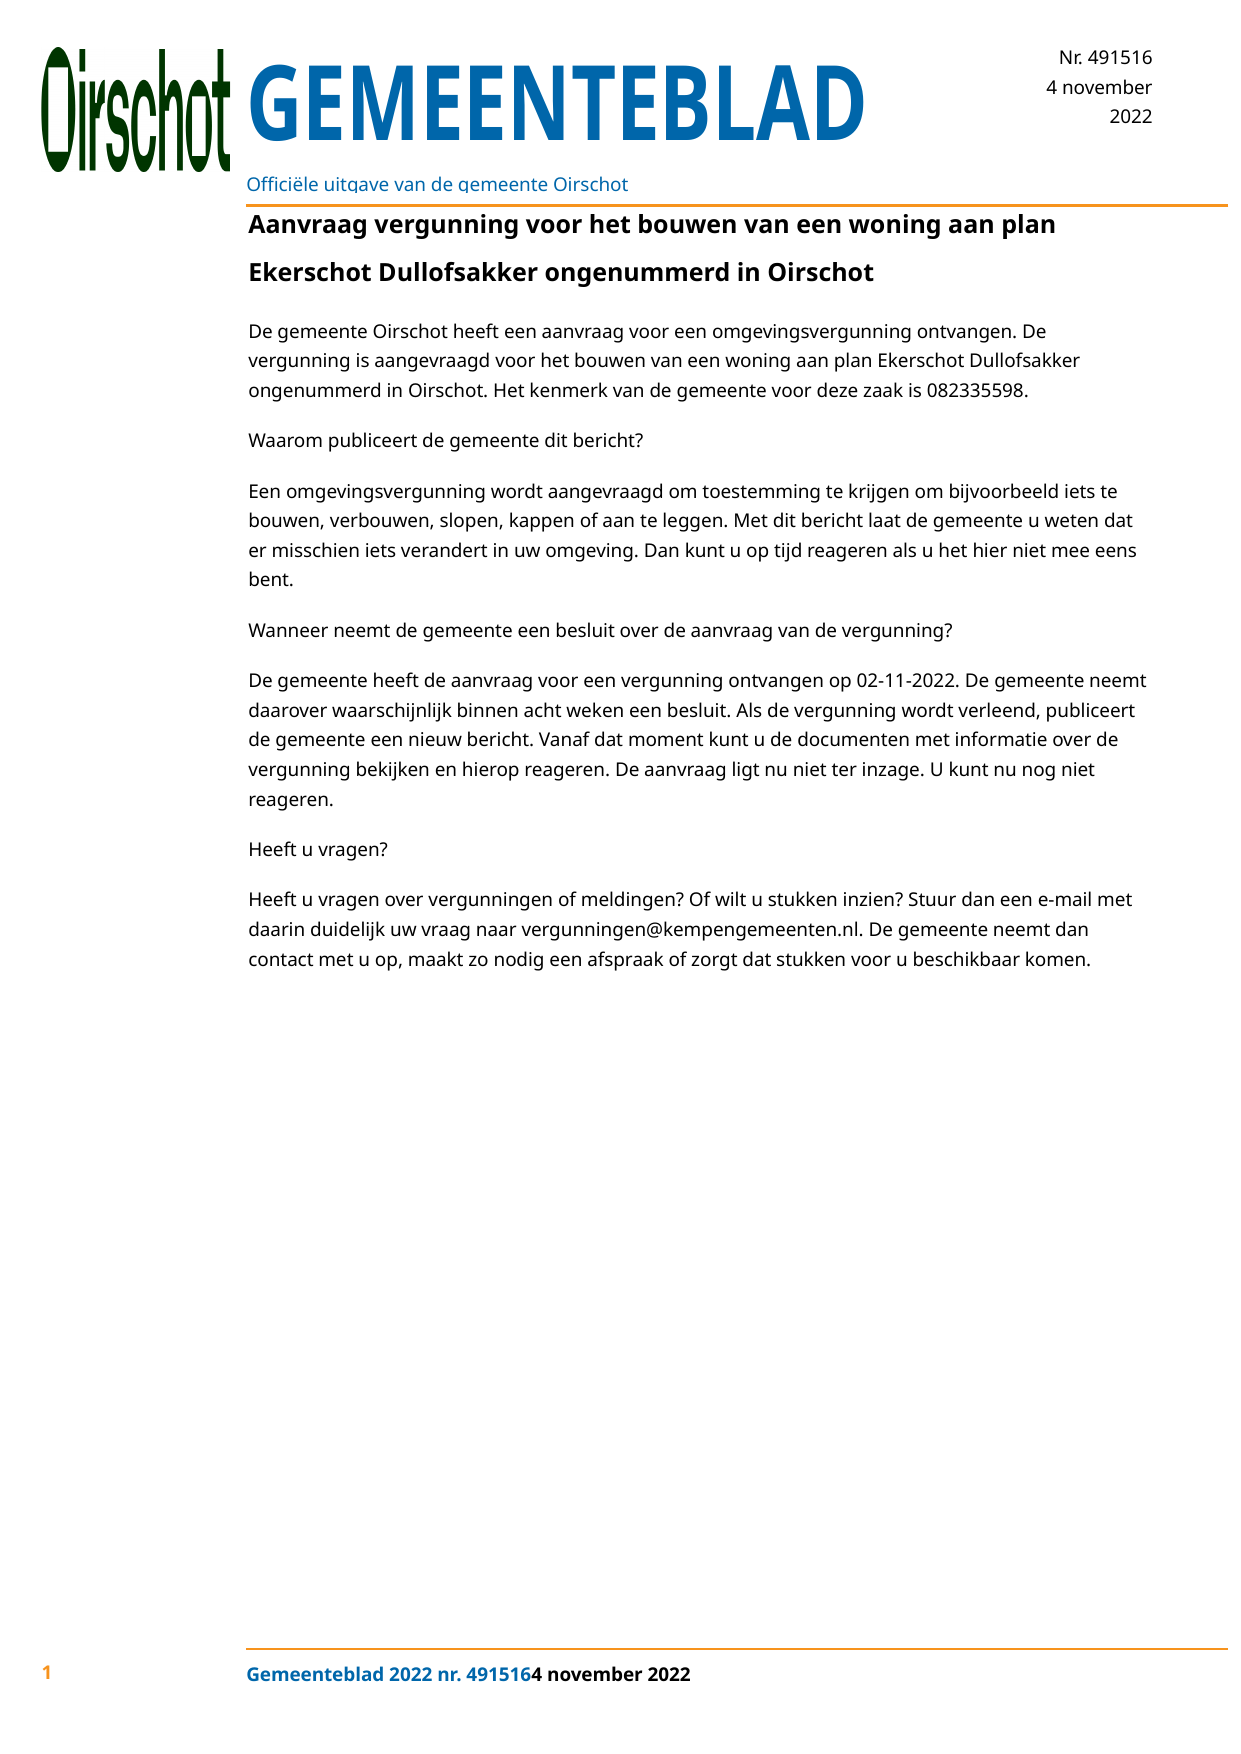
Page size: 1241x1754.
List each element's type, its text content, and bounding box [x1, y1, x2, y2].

picture [41, 47, 231, 172]
text Heeft u vragen? [248, 836, 1152, 862]
text De gemeente heeft de aanvraag voor een vergunning ontvangen op 02-11-2022. De gemeente neemt daarover waarschijnlijk binnen acht weken een besluit. Als de vergunning wordt verleend, publiceert de gemeente een nieuw bericht. Vanaf dat moment kunt u de documenten met informatie over de vergunning bekijken en hierop reageren. De aanvraag ligt nu niet ter inzage. U kunt nu nog niet reageren. [248, 667, 1152, 812]
text Heeft u vragen over vergunningen of meldingen? Of wilt u stukken inzien? Stuur dan een e-mail met daarin duidelijk uw vraag naar vergunningen@kempengemeenten.nl. De gemeente neemt dan contact met u op, maakt zo nodig een afspraak of zorgt dat stukken voor u beschikbaar komen. [248, 887, 1152, 972]
text Aanvraag vergunning voor het bouwen van een woning aan plan Ekerschot Dullofsakker ongenummerd in Oirschot [248, 207, 1152, 288]
text Een omgevingsvergunning wordt aangevraagd om toestemming te krijgen om bijvoorbeeld iets te bouwen, verbouwen, slopen, kappen of aan te leggen. Met dit bericht laat de gemeente u weten dat er misschien iets verandert in uw omgeving. Dan kunt u op tijd reageren als u het hier niet mee eens bent. [248, 478, 1152, 592]
text De gemeente Oirschot heeft een aanvraag voor een omgevingsvergunning ontvangen. De vergunning is aangevraagd voor het bouwen van een woning aan plan Ekerschot Dullofsakker ongenummerd in Oirschot. Het kenmerk van de gemeente voor deze zaak is 082335598. [248, 318, 1152, 403]
text Waarom publiceert de gemeente dit bericht? [248, 427, 1152, 453]
text Wanneer neemt de gemeente een besluit over de aanvraag van de vergunning? [248, 617, 1152, 643]
